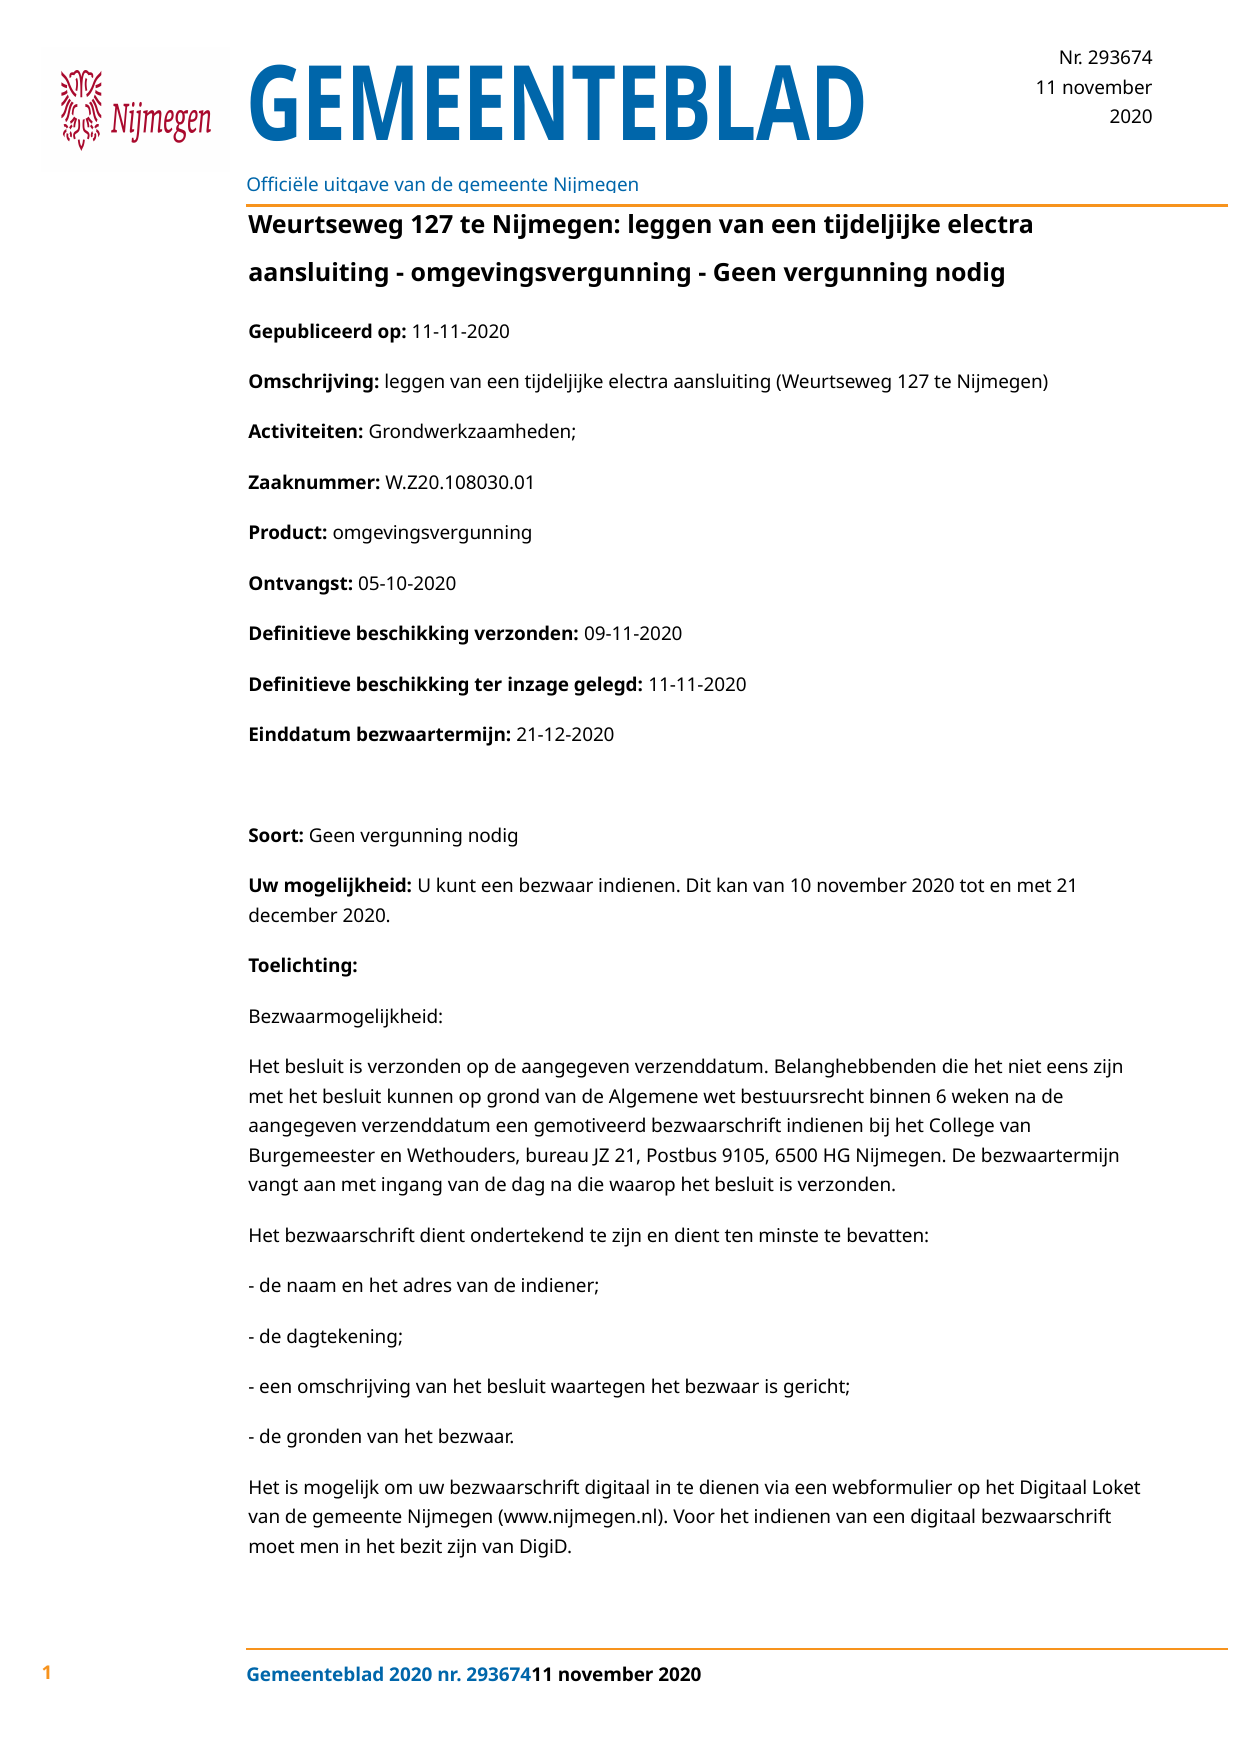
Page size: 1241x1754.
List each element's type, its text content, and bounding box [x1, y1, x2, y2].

text Het bezwaarschrift dient ondertekend te zijn en dient ten minste te bevatten: [248, 1222, 1152, 1248]
text Het is mogelijk om uw bezwaarschrift digitaal in te dienen via een webformulier op het Digitaal Loket van de gemeente Nijmegen (www.nijmegen.nl). Voor het indienen van een digitaal bezwaarschrift moet men in het bezit zijn van DigiD. [248, 1474, 1152, 1559]
text - een omschrijving van het besluit waartegen het bezwaar is gericht; [248, 1373, 1152, 1399]
text Het besluit is verzonden op de aangegeven verzenddatum. Belanghebbenden die het niet eens zijn met het besluit kunnen op grond van de Algemene wet bestuursrecht binnen 6 weken na de aangegeven verzenddatum een gemotiveerd bezwaarschrift indienen bij het College van Burgemeester en Wethouders, bureau JZ 21, Postbus 9105, 6500 HG Nijmegen. De bezwaartermijn vangt aan met ingang van de dag na die waarop het besluit is verzonden. [248, 1053, 1152, 1197]
text Soort: Geen vergunning nodig [248, 822, 1152, 848]
text Ontvangst: 05-10-2020 [248, 570, 1152, 596]
text Definitieve beschikking ter inzage gelegd: 11-11-2020 [248, 671, 1152, 697]
text Uw mogelijkheid: U kunt een bezwaar indienen. Dit kan van 10 november 2020 tot en met 21 december 2020. [248, 872, 1152, 928]
text Activiteiten: Grondwerkzaamheden; [248, 419, 1152, 444]
text - de naam en het adres van de indiener; [248, 1272, 1152, 1298]
text Weurtseweg 127 te Nijmegen: leggen van een tijdeljijke electra aansluiting - omgevingsvergunning - Geen vergunning nodig [248, 207, 1152, 288]
text Gepubliceerd op: 11-11-2020 [248, 318, 1152, 344]
text Definitieve beschikking verzonden: 09-11-2020 [248, 620, 1152, 646]
text - de dagtekening; [248, 1323, 1152, 1349]
text Bezwaarmogelijkheid: [248, 1003, 1152, 1029]
text Omschrijving: leggen van een tijdeljijke electra aansluiting (Weurtseweg 127 te Nijmegen) [248, 368, 1152, 394]
text Product: omgevingsvergunning [248, 519, 1152, 545]
text Toelichting: [248, 952, 1152, 978]
text - de gronden van het bezwaar. [248, 1424, 1152, 1449]
text Zaaknummer: W.Z20.108030.01 [248, 469, 1152, 495]
text Einddatum bezwaartermijn: 21-12-2020 [248, 721, 1152, 747]
picture [41, 47, 231, 172]
